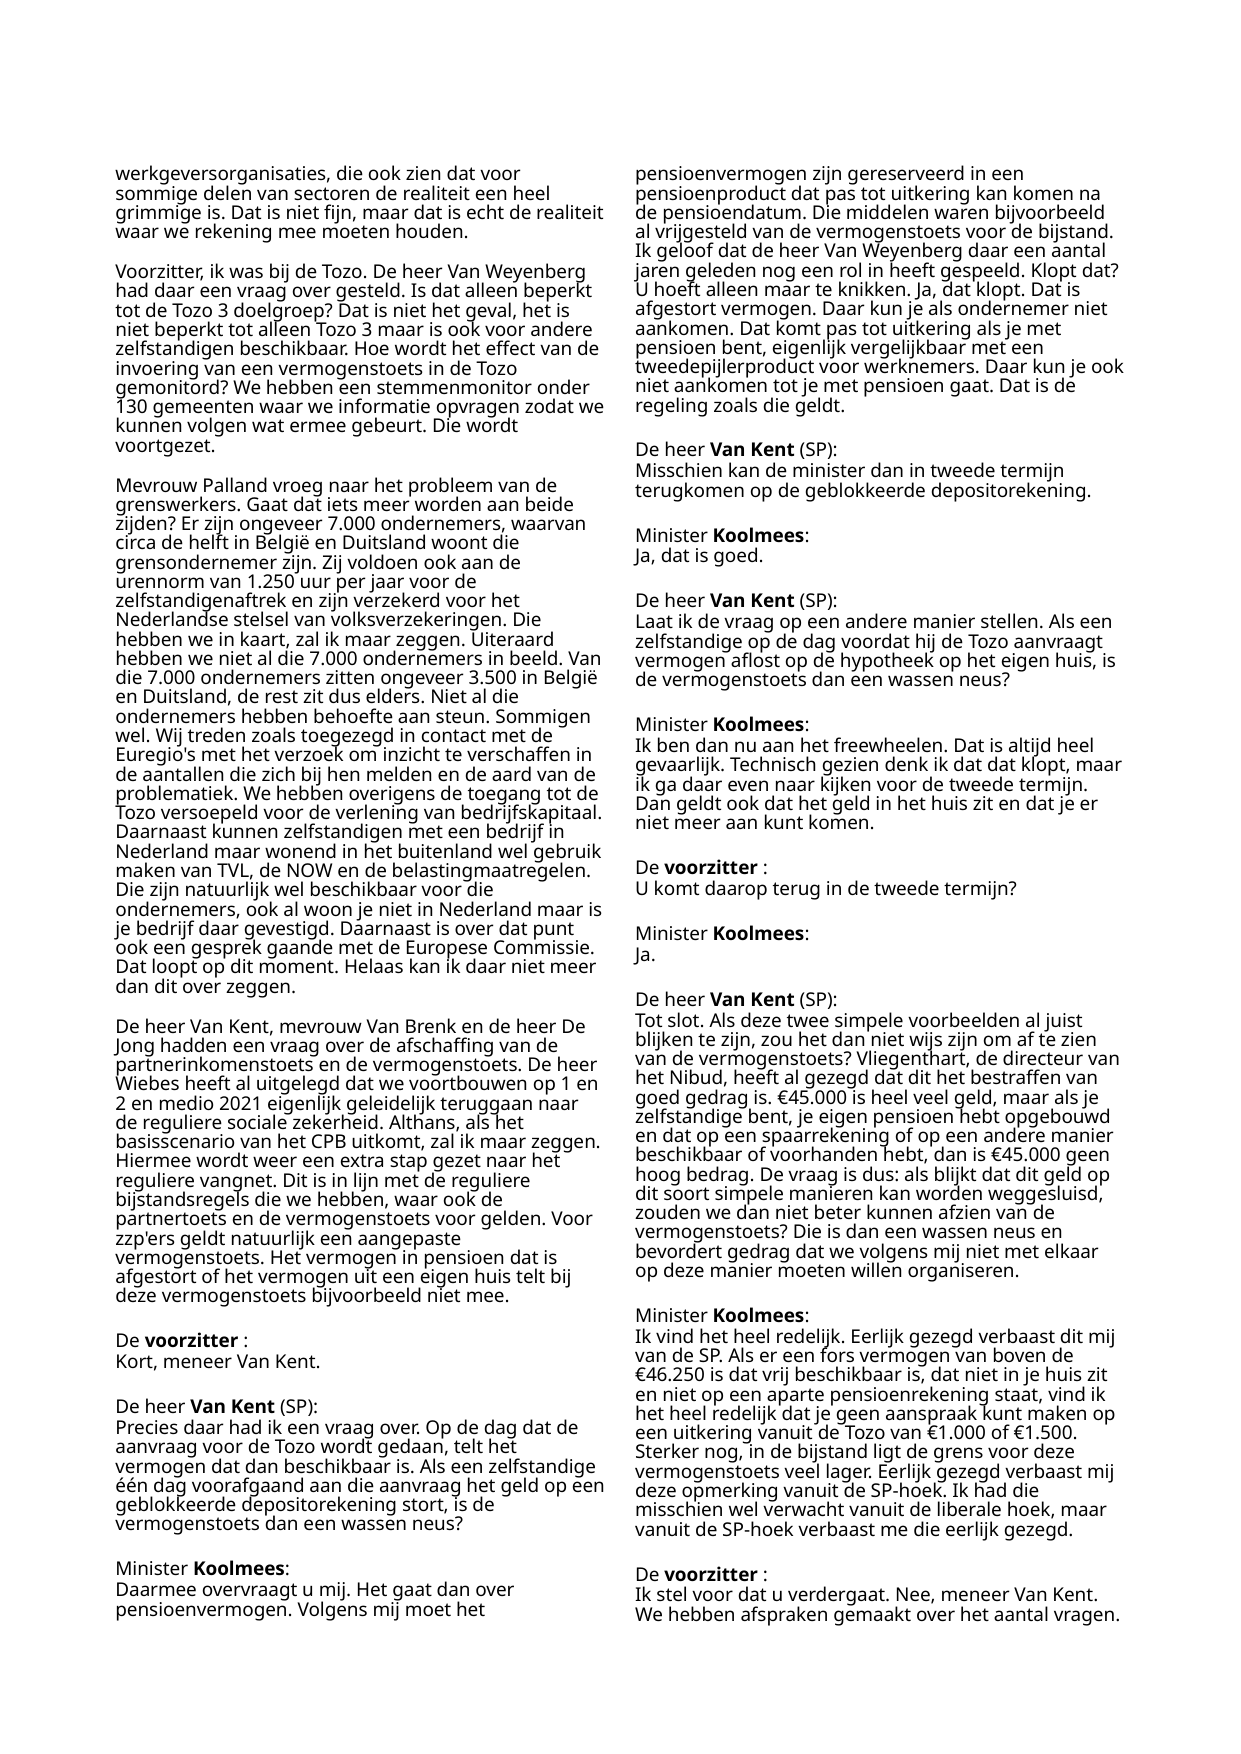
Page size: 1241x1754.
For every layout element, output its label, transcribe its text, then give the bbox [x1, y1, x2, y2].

text De voorzitter : [635, 1561, 1125, 1586]
text Ik vind het heel redelijk. Eerlijk gezegd verbaast dit mij van de SP. Als er een fors vermogen van boven de €46.250 is dat vrij beschikbaar is, dat niet in je huis zit en niet op een aparte pensioenrekening staat, vind ik het heel redelijk dat je geen aanspraak kunt maken op een uitkering vanuit de Tozo van €1.000 of €1.500. Sterker nog, in de bijstand ligt de grens voor deze vermogenstoets veel lager. Eerlijk gezegd verbaast mij deze opmerking vanuit de SP-hoek. Ik had die misschien wel verwacht vanuit de liberale hoek, maar vanuit de SP-hoek verbaast me die eerlijk gezegd. [635, 1328, 1125, 1540]
text De heer Van Kent, mevrouw Van Brenk en de heer De Jong hadden een vraag over de afschaffing van de partnerinkomenstoets en de vermogenstoets. De heer Wiebes heeft al uitgelegd dat we voortbouwen op 1 en 2 en medio 2021 eigenlijk geleidelijk teruggaan naar de reguliere sociale zekerheid. Althans, als het basisscenario van het CPB uitkomt, zal ik maar zeggen. Hiermee wordt weer een extra stap gezet naar het reguliere vangnet. Dit is in lijn met de reguliere bijstandsregels die we hebben, waar ook de partnertoets en de vermogenstoets voor gelden. Voor zzp'ers geldt natuurlijk een aangepaste vermogenstoets. Het vermogen in pensioen dat is afgestort of het vermogen uit een eigen huis telt bij deze vermogenstoets bijvoorbeeld niet mee. [115, 1018, 605, 1307]
text De voorzitter : [115, 1327, 605, 1353]
text Ik ben dan nu aan het freewheelen. Dat is altijd heel gevaarlijk. Technisch gezien denk ik dat dat klopt, maar ik ga daar even naar kijken voor de tweede termijn. Dan geldt ook dat het geld in het huis zit en dat je er niet meer aan kunt komen. [635, 737, 1125, 833]
text De voorzitter : [635, 854, 1125, 880]
text Minister Koolmees: [635, 711, 1125, 737]
text De heer Van Kent (SP): [635, 986, 1125, 1012]
text Minister Koolmees: [115, 1556, 605, 1581]
text pensioenvermogen zijn gereserveerd in een pensioenproduct dat pas tot uitkering kan komen na de pensioendatum. Die middelen waren bijvoorbeeld al vrijgesteld van de vermogenstoets voor de bijstand. Ik geloof dat de heer Van Weyenberg daar een aantal jaren geleden nog een rol in heeft gespeeld. Klopt dat? U hoeft alleen maar te knikken. Ja, dat klopt. Dat is afgestort vermogen. Daar kun je als ondernemer niet aankomen. Dat komt pas tot uitkering als je met pensioen bent, eigenlijk vergelijkbaar met een tweedepijlerproduct voor werknemers. Daar kun je ook niet aankomen tot je met pensioen gaat. Dat is de regeling zoals die geldt. [635, 165, 1125, 416]
text Ik stel voor dat u verdergaat. Nee, meneer Van Kent. We hebben afspraken gemaakt over het aantal vragen. [635, 1586, 1125, 1625]
text Minister Koolmees: [635, 920, 1125, 946]
text Laat ik de vraag op een andere manier stellen. Als een zelfstandige op de dag voordat hij de Tozo aanvraagt vermogen aflost op de hypotheek op het eigen huis, is de vermogenstoets dan een wassen neus? [635, 613, 1125, 690]
text De heer Van Kent (SP): [635, 588, 1125, 613]
text Ja, dat is goed. [635, 547, 1125, 567]
text De heer Van Kent (SP): [115, 1393, 605, 1419]
text Minister Koolmees: [635, 522, 1125, 547]
text U komt daarop terug in de tweede termijn? [635, 880, 1125, 899]
text Tot slot. Als deze twee simpele voorbeelden al juist blijken te zijn, zou het dan niet wijs zijn om af te zien van de vermogenstoets? Vliegenthart, de directeur van het Nibud, heeft al gezegd dat dit het bestraffen van goed gedrag is. €45.000 is heel veel geld, maar als je zelfstandige bent, je eigen pensioen hebt opgebouwd en dat op een spaarrekening of op een andere manier beschikbaar of voorhanden hebt, dan is €45.000 geen hoog bedrag. De vraag is dus: als blijkt dat dit geld op dit soort simpele manieren kan worden weggesluisd, zouden we dan niet beter kunnen afzien van de vermogenstoets? Die is dan een wassen neus en bevordert gedrag dat we volgens mij niet met elkaar op deze manier moeten willen organiseren. [635, 1012, 1125, 1281]
text Daarmee overvraagt u mij. Het gaat dan over pensioenvermogen. Volgens mij moet het [115, 1581, 605, 1620]
text Misschien kan de minister dan in tweede termijn terugkomen op de geblokkeerde depositorekening. [635, 462, 1125, 501]
text De heer Van Kent (SP): [635, 437, 1125, 462]
text Kort, meneer Van Kent. [115, 1353, 605, 1372]
text Ja. [635, 946, 1125, 965]
text werkgeversorganisaties, die ook zien dat voor sommige delen van sectoren de realiteit een heel grimmige is. Dat is niet fijn, maar dat is echt de realiteit waar we rekening mee moeten houden. [115, 165, 605, 242]
text Precies daar had ik een vraag over. Op de dag dat de aanvraag voor de Tozo wordt gedaan, telt het vermogen dat dan beschikbaar is. Als een zelfstandige één dag voorafgaand aan die aanvraag het geld op een geblokkeerde depositorekening stort, is de vermogenstoets dan een wassen neus? [115, 1419, 605, 1535]
text Mevrouw Palland vroeg naar het probleem van de grenswerkers. Gaat dat iets meer worden aan beide zijden? Er zijn ongeveer 7.000 ondernemers, waarvan circa de helft in België en Duitsland woont die grensondernemer zijn. Zij voldoen ook aan de urennorm van 1.250 uur per jaar voor de zelfstandigenaftrek en zijn verzekerd voor het Nederlandse stelsel van volksverzekeringen. Die hebben we in kaart, zal ik maar zeggen. Uiteraard hebben we niet al die 7.000 ondernemers in beeld. Van die 7.000 ondernemers zitten ongeveer 3.500 in België en Duitsland, de rest zit dus elders. Niet al die ondernemers hebben behoefte aan steun. Sommigen wel. Wij treden zoals toegezegd in contact met de Euregio's met het verzoek om inzicht te verschaffen in de aantallen die zich bij hen melden en de aard van de problematiek. We hebben overigens de toegang tot de Tozo versoepeld voor de verlening van bedrijfskapitaal. Daarnaast kunnen zelfstandigen met een bedrijf in Nederland maar wonend in het buitenland wel gebruik maken van TVL, de NOW en de belastingmaatregelen. Die zijn natuurlijk wel beschikbaar voor die ondernemers, ook al woon je niet in Nederland maar is je bedrijf daar gevestigd. Daarnaast is over dat punt ook een gesprek gaande met de Europese Commissie. Dat loopt op dit moment. Helaas kan ik daar niet meer dan dit over zeggen. [115, 477, 605, 997]
text Minister Koolmees: [635, 1302, 1125, 1328]
text Voorzitter, ik was bij de Tozo. De heer Van Weyenberg had daar een vraag over gesteld. Is dat alleen beperkt tot de Tozo 3 doelgroep? Dat is niet het geval, het is niet beperkt tot alleen Tozo 3 maar is ook voor andere zelfstandigen beschikbaar. Hoe wordt het effect van de invoering van een vermogenstoets in de Tozo gemonitord? We hebben een stemmenmonitor onder 130 gemeenten waar we informatie opvragen zodat we kunnen volgen wat ermee gebeurt. Die wordt voortgezet. [115, 263, 605, 456]
